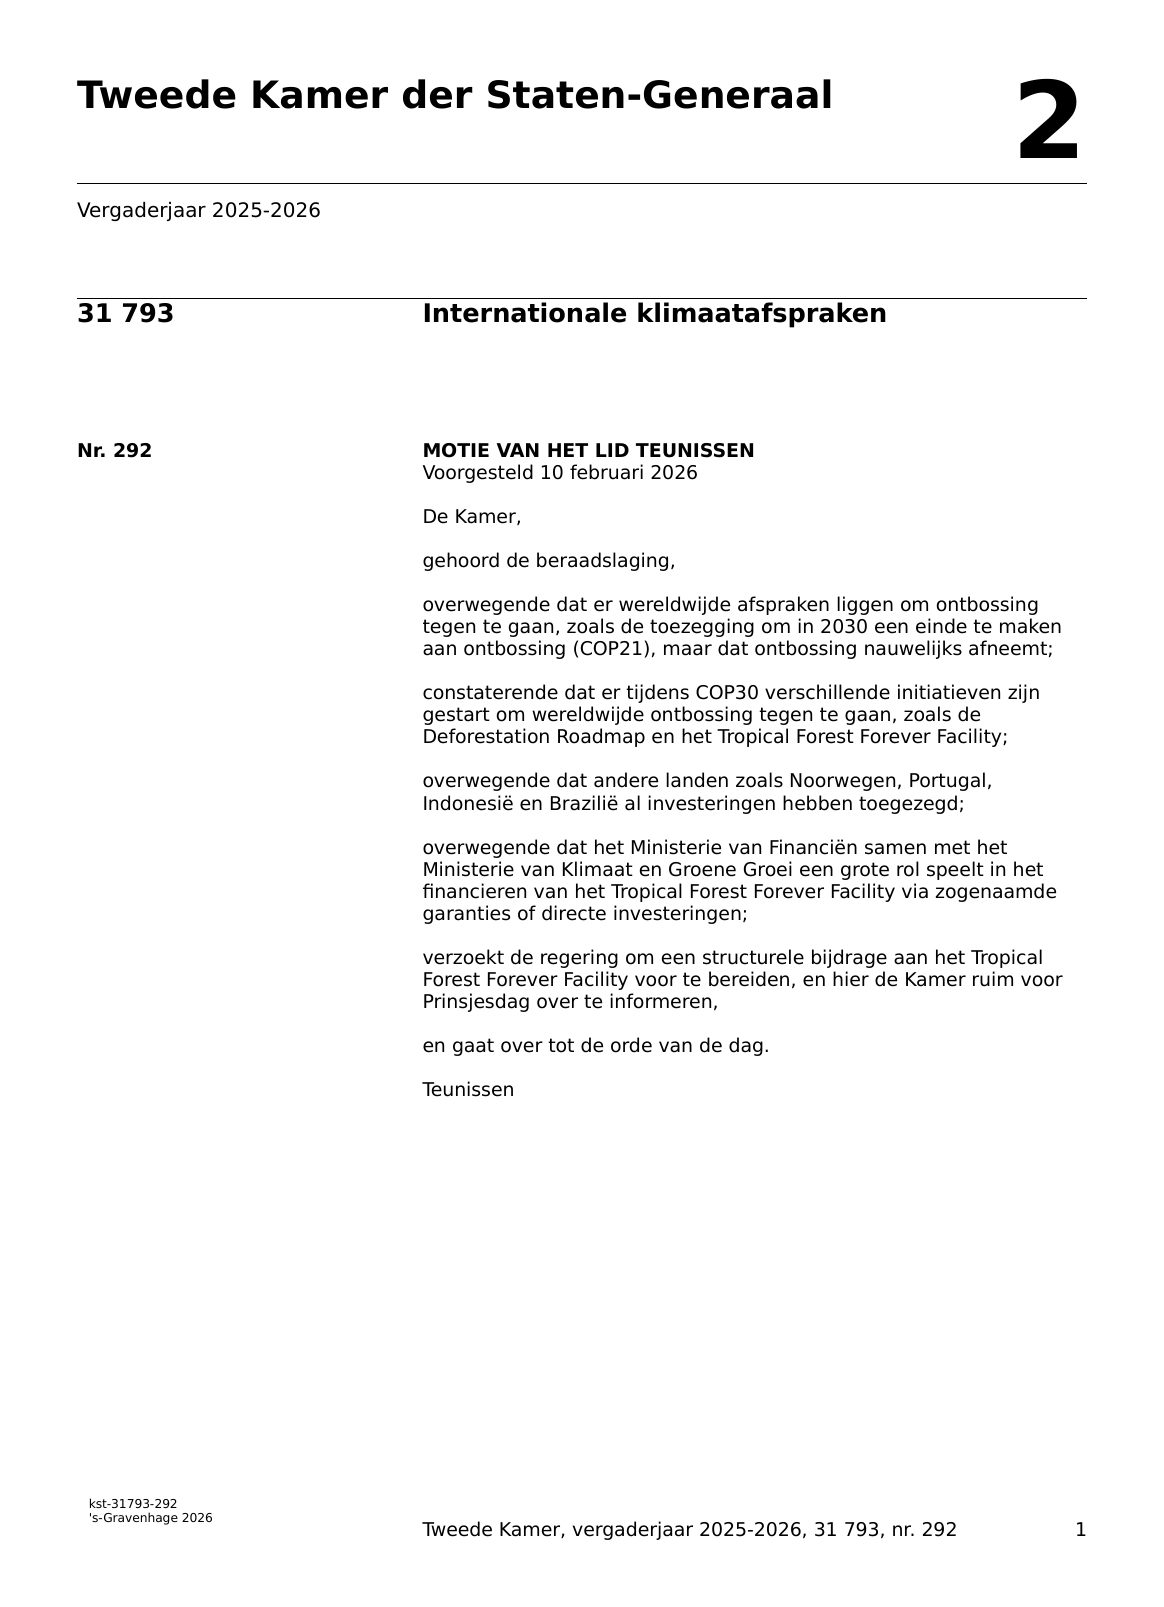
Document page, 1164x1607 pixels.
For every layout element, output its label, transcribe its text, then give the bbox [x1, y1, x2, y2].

text Teunissen [422, 1079, 1087, 1101]
table_cell Vergaderjaar 2025-2026 [77, 184, 1087, 298]
table_header Tweede Kamer der Staten-Generaal [77, 59, 886, 183]
subtitle Nr. 292 MOTIE VAN HET LID TEUNISSEN [77, 440, 1087, 462]
text en gaat over tot de orde van de dag. [422, 1035, 1087, 1057]
text 's-Gravenhage 2026 [88, 1511, 323, 1525]
text constaterende dat er tijdens COP30 verschillende initiatieven zijn gestart om wereldwijde ontbossing tegen te gaan, zoals de Deforestation Roadmap en het Tropical Forest Forever Facility; [422, 682, 1087, 748]
text overwegende dat er wereldwijde afspraken liggen om ontbossing tegen te gaan, zoals de toezegging om in 2030 een einde te maken aan ontbossing (COP21), maar dat ontbossing nauwelijks afneemt; [422, 594, 1087, 660]
text verzoekt de regering om een structurele bijdrage aan het Tropical Forest Forever Facility voor te bereiden, en hier de Kamer ruim voor Prinsjesdag over te informeren, [422, 947, 1087, 1013]
text gehoord de beraadslaging, [422, 550, 1087, 572]
subtitle 31 793 Internationale klimaatafspraken [77, 299, 1087, 329]
text kst-31793-292 [88, 1497, 323, 1511]
text overwegende dat andere landen zoals Noorwegen, Portugal, Indonesië en Brazilië al investeringen hebben toegezegd; [422, 770, 1087, 814]
table_header 2 [886, 59, 1087, 183]
text De Kamer, [422, 506, 1087, 528]
text Voorgesteld 10 februari 2026 [422, 462, 1087, 484]
text overwegende dat het Ministerie van Financiën samen met het Ministerie van Klimaat en Groene Groei een grote rol speelt in het financieren van het Tropical Forest Forever Facility via zogenaamde garanties of directe investeringen; [422, 837, 1087, 924]
